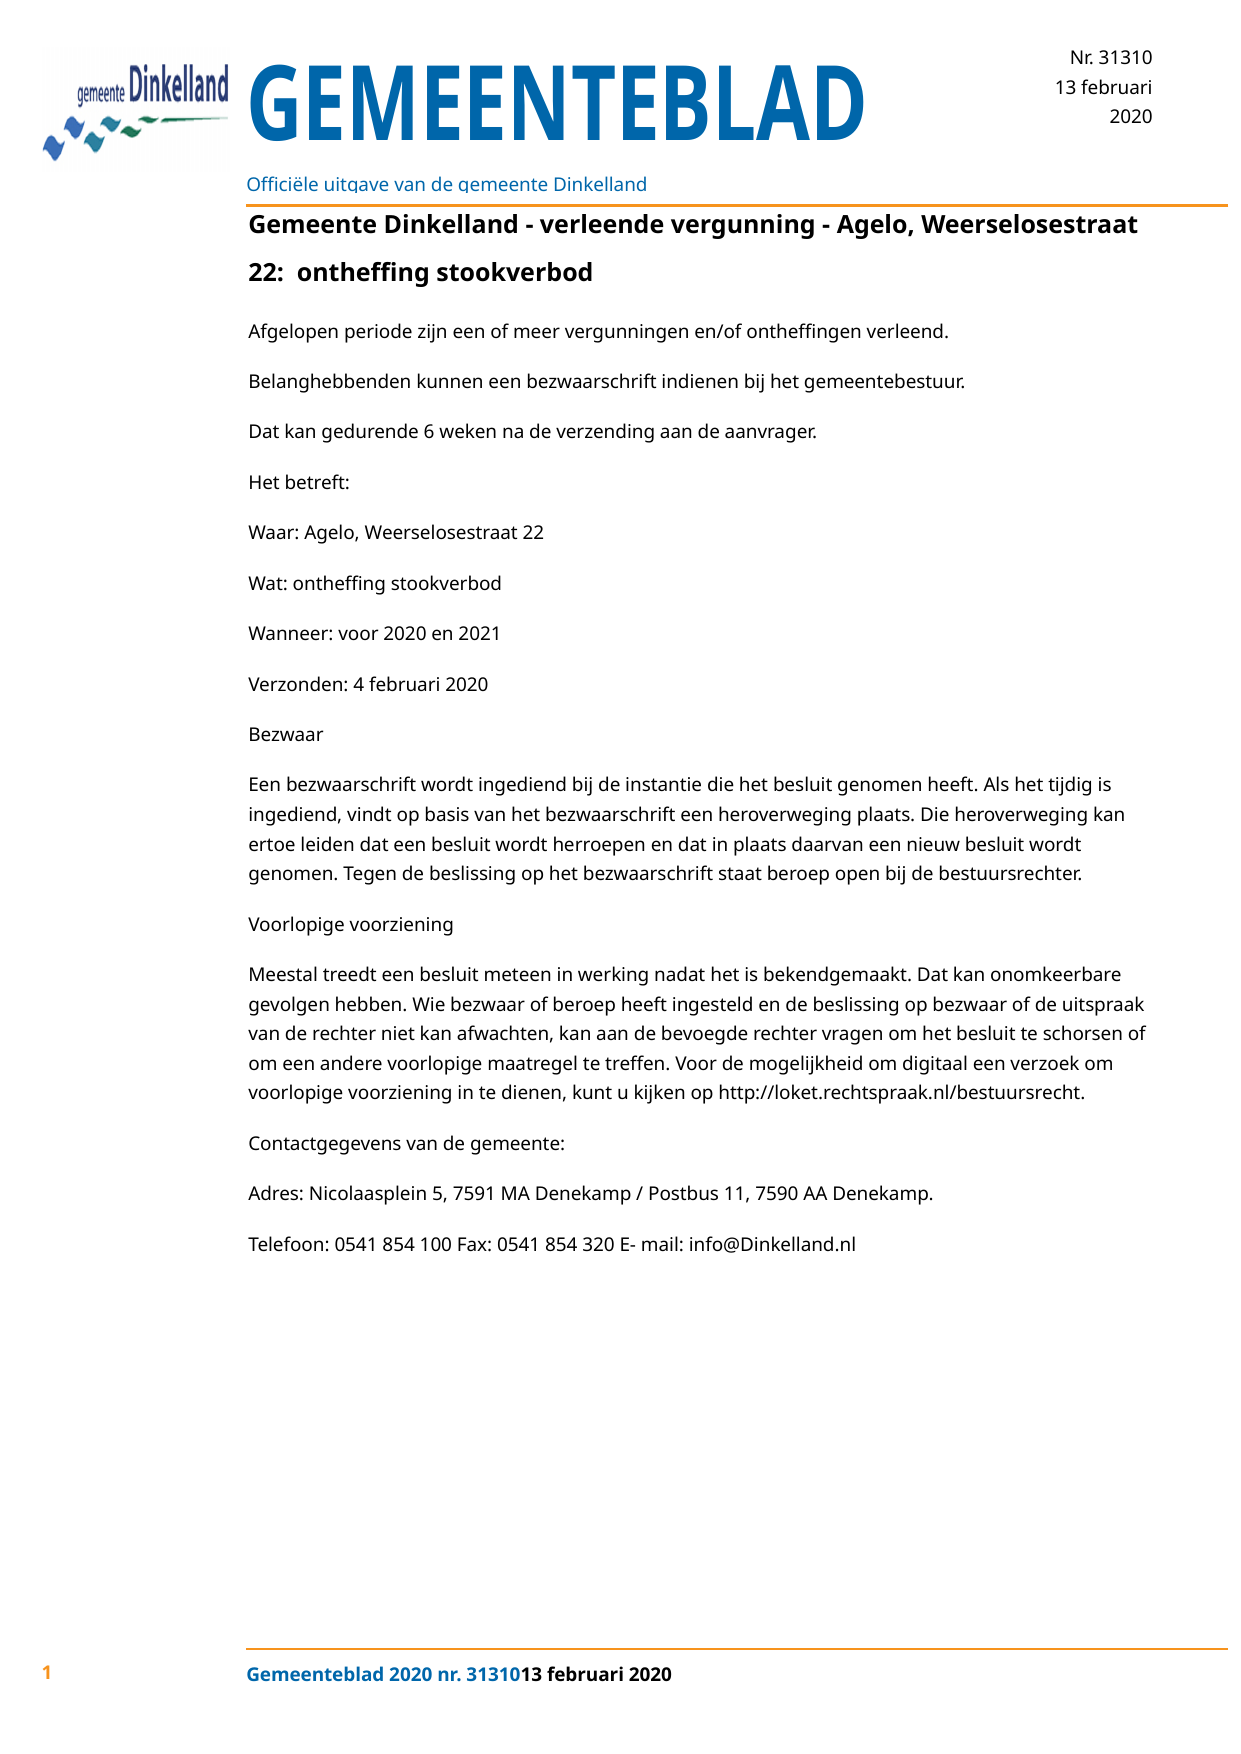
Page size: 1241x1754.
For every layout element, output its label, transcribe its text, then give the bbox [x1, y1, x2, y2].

text Meestal treedt een besluit meteen in werking nadat het is bekendgemaakt. Dat kan onomkeerbare gevolgen hebben. Wie bezwaar of beroep heeft ingesteld en de beslissing op bezwaar of de uitspraak van de rechter niet kan afwachten, kan aan de bevoegde rechter vragen om het besluit te schorsen of om een andere voorlopige maatregel te treffen. Voor de mogelijkheid om digitaal een verzoek om voorlopige voorziening in te dienen, kunt u kijken op http://loket.rechtspraak.nl/bestuursrecht. [248, 961, 1152, 1105]
text Belanghebbenden kunnen een bezwaarschrift indienen bij het gemeentebestuur. [248, 368, 1152, 394]
text Voorlopige voorziening [248, 911, 1152, 937]
text Contactgegevens van de gemeente: [248, 1130, 1152, 1156]
text Het betreft: [248, 469, 1152, 495]
text Waar: Agelo, Weerselosestraat 22 [248, 519, 1152, 545]
text Adres: Nicolaasplein 5, 7591 MA Denekamp / Postbus 11, 7590 AA Denekamp. [248, 1180, 1152, 1206]
picture [41, 47, 231, 172]
text Wanneer: voor 2020 en 2021 [248, 620, 1152, 646]
text Gemeente Dinkelland - verleende vergunning - Agelo, Weerselosestraat 22: ontheffing stookverbod [248, 207, 1152, 288]
text Wat: ontheffing stookverbod [248, 570, 1152, 596]
text Telefoon: 0541 854 100 Fax: 0541 854 320 E- mail: info@Dinkelland.nl [248, 1231, 1152, 1257]
text Verzonden: 4 februari 2020 [248, 671, 1152, 697]
text Afgelopen periode zijn een of meer vergunningen en/of ontheffingen verleend. [248, 318, 1152, 344]
text Bezwaar [248, 721, 1152, 747]
text Dat kan gedurende 6 weken na de verzending aan de aanvrager. [248, 419, 1152, 444]
text Een bezwaarschrift wordt ingediend bij de instantie die het besluit genomen heeft. Als het tijdig is ingediend, vindt op basis van het bezwaarschrift een heroverweging plaats. Die heroverweging kan ertoe leiden dat een besluit wordt herroepen en dat in plaats daarvan een nieuw besluit wordt genomen. Tegen de beslissing op het bezwaarschrift staat beroep open bij de bestuursrechter. [248, 772, 1152, 886]
